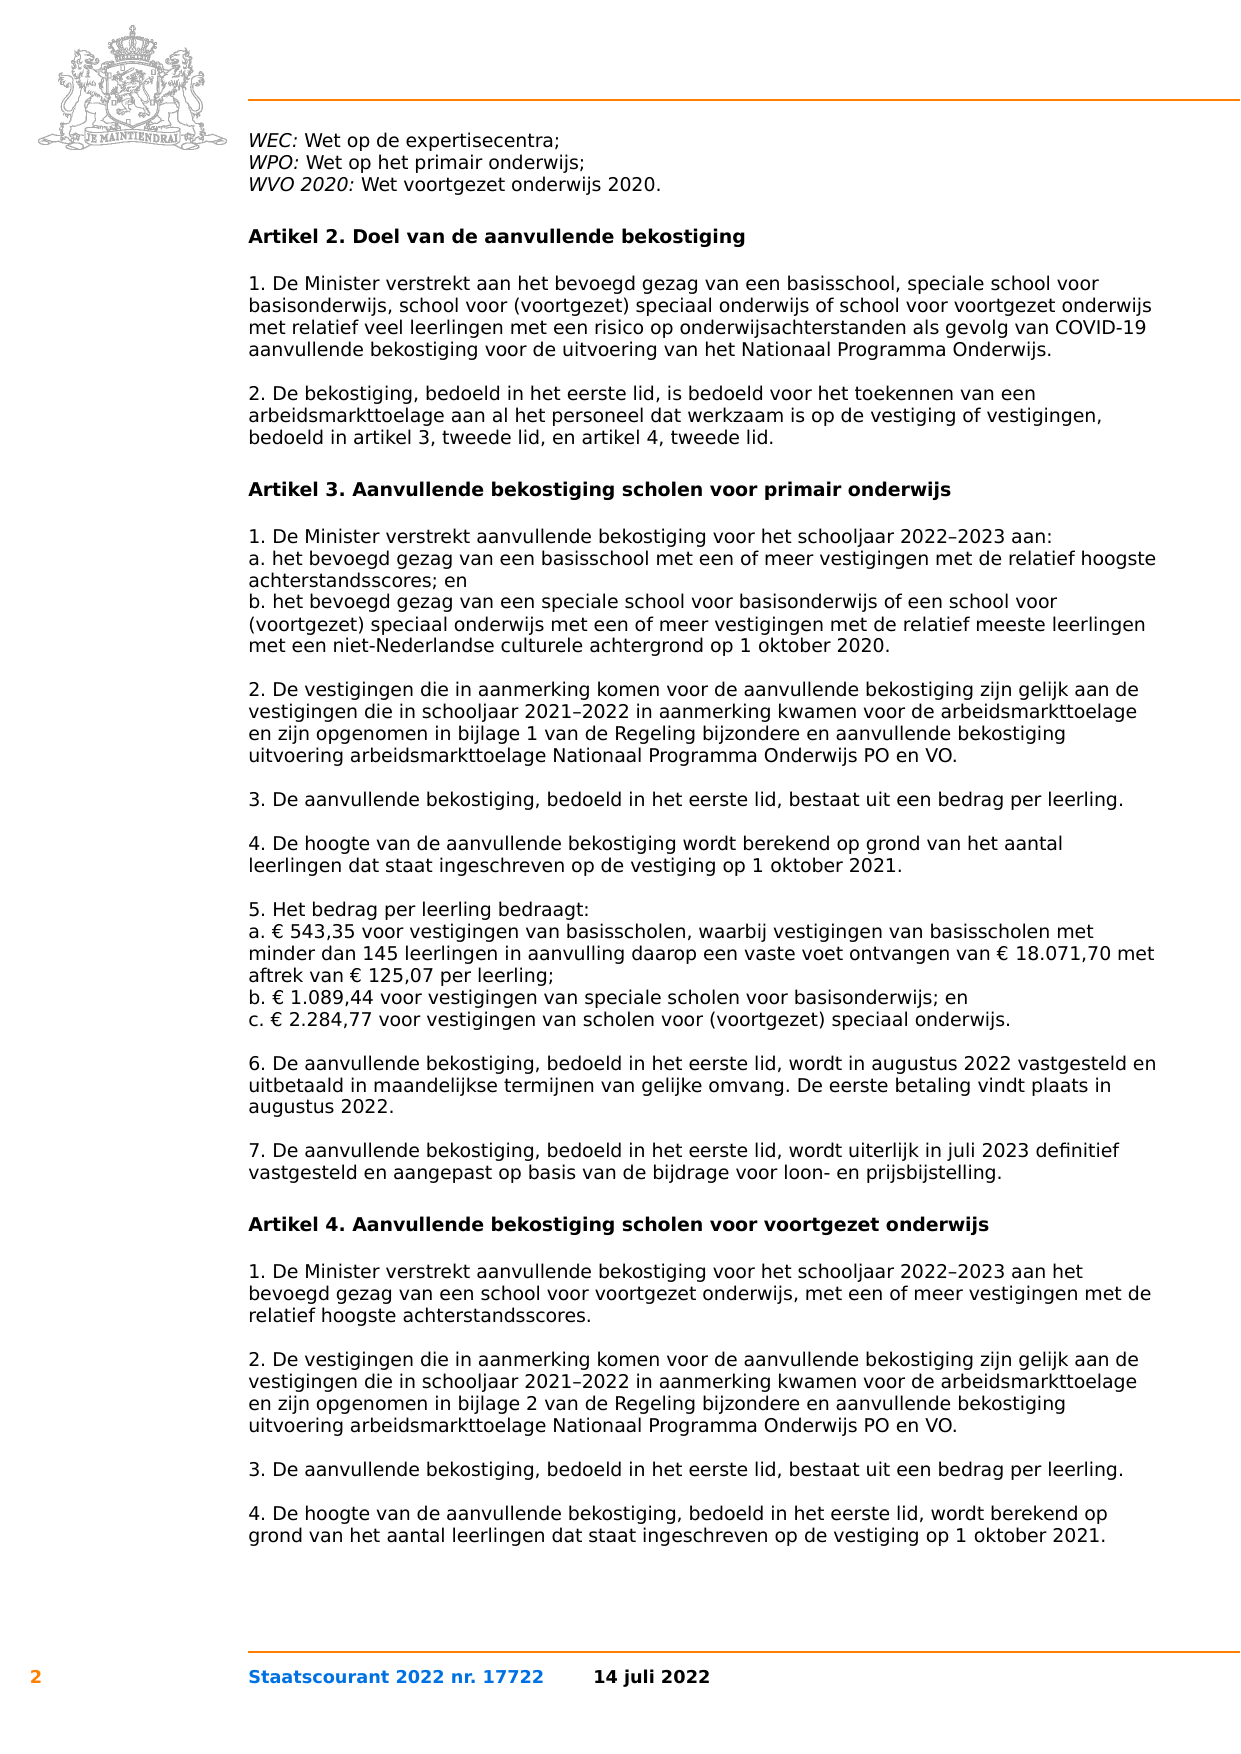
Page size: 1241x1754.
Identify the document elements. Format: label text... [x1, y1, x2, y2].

text WVO 2020: Wet voortgezet onderwijs 2020. [248, 174, 1163, 196]
text 4. De hoogte van de aanvullende bekostiging wordt berekend op grond van het aantal leerlingen dat staat ingeschreven op de vestiging op 1 oktober 2021. [248, 833, 1163, 877]
text 1. De Minister verstrekt aan het bevoegd gezag van een basisschool, speciale school voor basisonderwijs, school voor (voortgezet) speciaal onderwijs of school voor voortgezet onderwijs met relatief veel leerlingen met een risico op onderwijsachterstanden als gevolg van COVID-19 aanvullende bekostiging voor de uitvoering van het Nationaal Programma Onderwijs. [248, 273, 1163, 361]
subtitle Artikel 2. Doel van de aanvullende bekostiging [248, 226, 1163, 248]
text WEC: Wet op de expertisecentra; [248, 130, 1163, 152]
text 7. De aanvullende bekostiging, bedoeld in het eerste lid, wordt uiterlijk in juli 2023 definitief vastgesteld en aangepast op basis van de bijdrage voor loon- en prijsbijstelling. [248, 1140, 1163, 1184]
text 2. De bekostiging, bedoeld in het eerste lid, is bedoeld voor het toekennen van een arbeidsmarkttoelage aan al het personeel dat werkzaam is op de vestiging of vestigingen, bedoeld in artikel 3, tweede lid, en artikel 4, tweede lid. [248, 383, 1163, 448]
subtitle Artikel 3. Aanvullende bekostiging scholen voor primair onderwijs [248, 478, 1163, 501]
text 1. De Minister verstrekt aanvullende bekostiging voor het schooljaar 2022–2023 aan: [248, 526, 1163, 547]
text 3. De aanvullende bekostiging, bedoeld in het eerste lid, bestaat uit een bedrag per leerling. [248, 1459, 1163, 1481]
text a. het bevoegd gezag van een basisschool met een of meer vestigingen met de relatief hoogste achterstandsscores; en [248, 547, 1163, 591]
text 2. De vestigingen die in aanmerking komen voor de aanvullende bekostiging zijn gelijk aan de vestigingen die in schooljaar 2021–2022 in aanmerking kwamen voor de arbeidsmarkttoelage en zijn opgenomen in bijlage 2 van de Regeling bijzondere en aanvullende bekostiging uitvoering arbeidsmarkttoelage Nationaal Programma Onderwijs PO en VO. [248, 1349, 1163, 1437]
text 2. De vestigingen die in aanmerking komen voor de aanvullende bekostiging zijn gelijk aan de vestigingen die in schooljaar 2021–2022 in aanmerking kwamen voor de arbeidsmarkttoelage en zijn opgenomen in bijlage 1 van de Regeling bijzondere en aanvullende bekostiging uitvoering arbeidsmarkttoelage Nationaal Programma Onderwijs PO en VO. [248, 679, 1163, 767]
text 3. De aanvullende bekostiging, bedoeld in het eerste lid, bestaat uit een bedrag per leerling. [248, 789, 1163, 811]
text 1. De Minister verstrekt aanvullende bekostiging voor het schooljaar 2022–2023 aan het bevoegd gezag van een school voor voortgezet onderwijs, met een of meer vestigingen met de relatief hoogste achterstandsscores. [248, 1261, 1163, 1327]
text 5. Het bedrag per leerling bedraagt: [248, 899, 1163, 921]
text b. € 1.089,44 voor vestigingen van speciale scholen voor basisonderwijs; en [248, 987, 1163, 1009]
text c. € 2.284,77 voor vestigingen van scholen voor (voortgezet) speciaal onderwijs. [248, 1009, 1163, 1031]
text WPO: Wet op het primair onderwijs; [248, 152, 1163, 174]
text 6. De aanvullende bekostiging, bedoeld in het eerste lid, wordt in augustus 2022 vastgesteld en uitbetaald in maandelijkse termijnen van gelijke omvang. De eerste betaling vindt plaats in augustus 2022. [248, 1052, 1163, 1118]
text b. het bevoegd gezag van een speciale school voor basisonderwijs of een school voor (voortgezet) speciaal onderwijs met een of meer vestigingen met de relatief meeste leerlingen met een niet-Nederlandse culturele achtergrond op 1 oktober 2020. [248, 591, 1163, 657]
text 4. De hoogte van de aanvullende bekostiging, bedoeld in het eerste lid, wordt berekend op grond van het aantal leerlingen dat staat ingeschreven op de vestiging op 1 oktober 2021. [248, 1503, 1163, 1547]
text a. € 543,35 voor vestigingen van basisscholen, waarbij vestigingen van basisscholen met minder dan 145 leerlingen in aanvulling daarop een vaste voet ontvangen van € 18.071,70 met aftrek van € 125,07 per leerling; [248, 921, 1163, 987]
subtitle Artikel 4. Aanvullende bekostiging scholen voor voortgezet onderwijs [248, 1214, 1163, 1236]
picture [38, 25, 227, 150]
